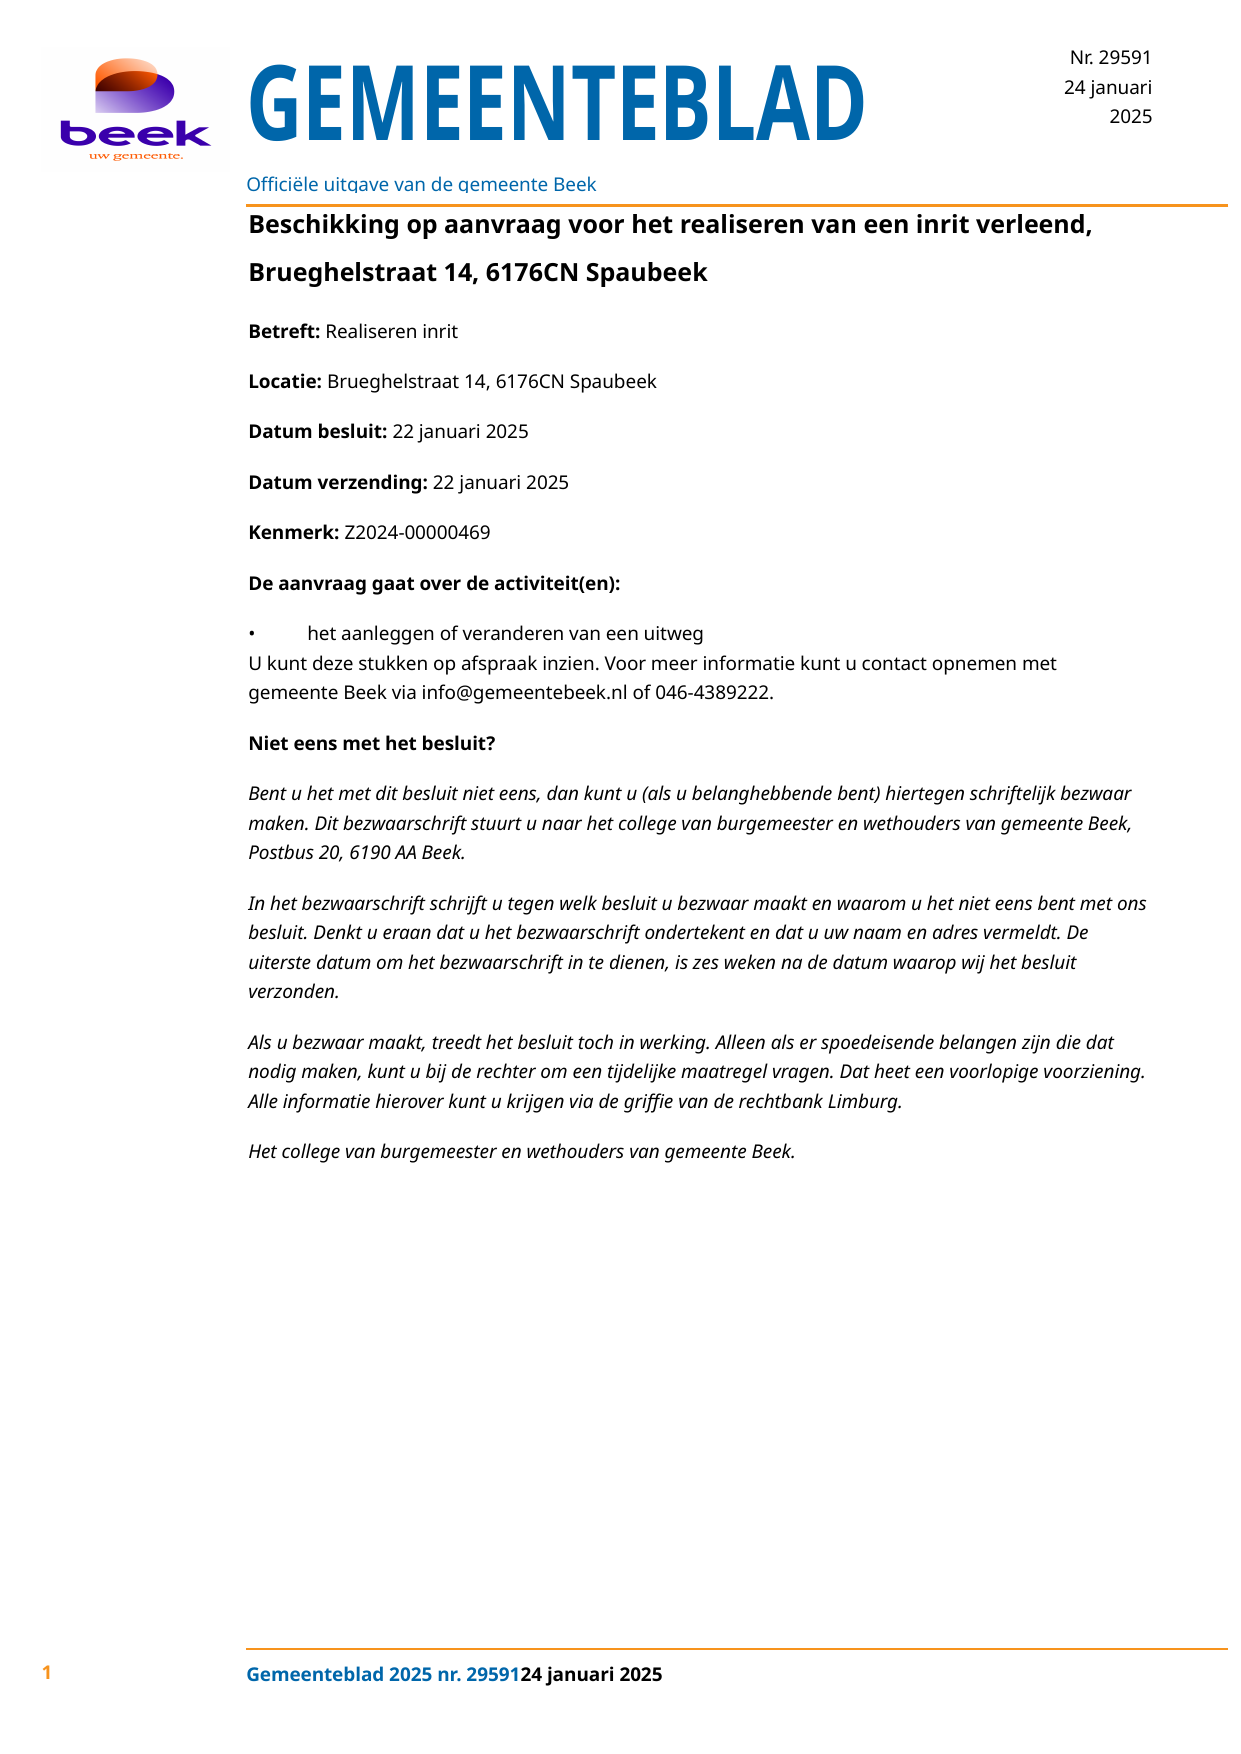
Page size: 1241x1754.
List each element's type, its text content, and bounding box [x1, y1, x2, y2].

text In het bezwaarschrift schrijft u tegen welk besluit u bezwaar maakt en waarom u het niet eens bent met ons besluit. Denkt u eraan dat u het bezwaarschrift ondertekent en dat u uw naam en adres vermeldt. De uiterste datum om het bezwaarschrift in te dienen, is zes weken na de datum waarop wij het besluit verzonden. [248, 890, 1152, 1004]
text Het college van burgemeester en wethouders van gemeente Beek. [248, 1139, 1152, 1164]
text Locatie: Brueghelstraat 14, 6176CN Spaubeek [248, 368, 1152, 394]
text Datum verzending: 22 januari 2025 [248, 469, 1152, 495]
text U kunt deze stukken op afspraak inzien. Voor meer informatie kunt u contact opnemen met gemeente Beek via info@gemeentebeek.nl of 046-4389222. [248, 650, 1152, 705]
text Datum besluit: 22 januari 2025 [248, 419, 1152, 444]
text Bent u het met dit besluit niet eens, dan kunt u (als u belanghebbende bent) hiertegen schriftelijk bezwaar maken. Dit bezwaarschrift stuurt u naar het college van burgemeester en wethouders van gemeente Beek, Postbus 20, 6190 AA Beek. [248, 780, 1152, 865]
text De aanvraag gaat over de activiteit(en): [248, 570, 1152, 596]
text Kenmerk: Z2024-00000469 [248, 519, 1152, 545]
text Betreft: Realiseren inrit [248, 318, 1152, 344]
list het aanleggen of veranderen van een uitweg [248, 620, 1152, 646]
text Als u bezwaar maakt, treedt het besluit toch in werking. Alleen als er spoedeisende belangen zijn die dat nodig maken, kunt u bij de rechter om een tijdelijke maatregel vragen. Dat heet een voorlopige voorziening. Alle informatie hierover kunt u krijgen via de griffie van de rechtbank Limburg. [248, 1029, 1152, 1114]
text Beschikking op aanvraag voor het realiseren van een inrit verleend, Brueghelstraat 14, 6176CN Spaubeek [248, 207, 1152, 288]
picture [41, 47, 231, 172]
text Niet eens met het besluit? [248, 730, 1152, 756]
